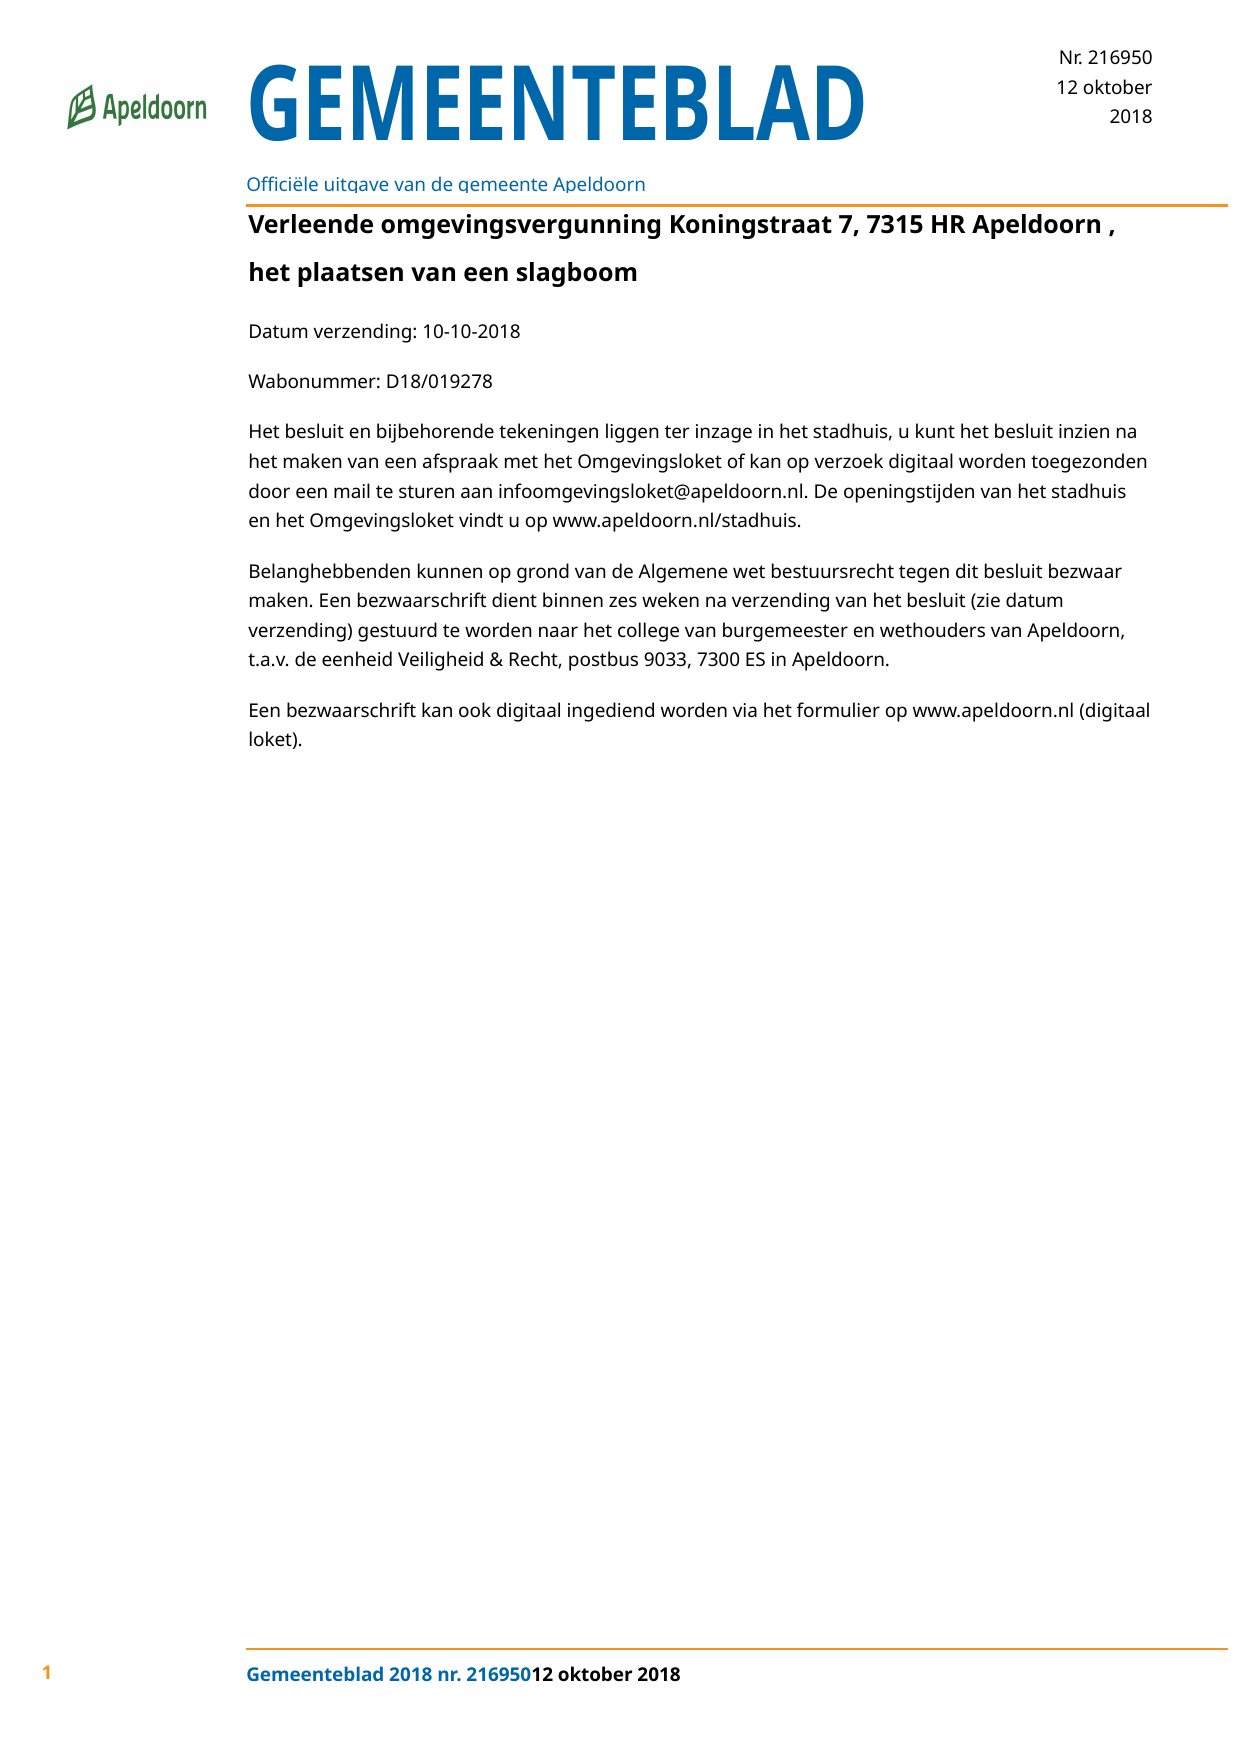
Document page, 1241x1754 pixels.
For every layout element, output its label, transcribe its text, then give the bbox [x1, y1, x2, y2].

text Verleende omgevingsvergunning Koningstraat 7, 7315 HR Apeldoorn , het plaatsen van een slagboom [248, 207, 1152, 288]
picture [41, 47, 231, 172]
text Het besluit en bijbehorende tekeningen liggen ter inzage in het stadhuis, u kunt het besluit inzien na het maken van een afspraak met het Omgevingsloket of kan op verzoek digitaal worden toegezonden door een mail te sturen aan infoomgevingsloket@apeldoorn.nl. De openingstijden van het stadhuis en het Omgevingsloket vindt u op www.apeldoorn.nl/stadhuis. [248, 419, 1152, 533]
text Belanghebbenden kunnen op grond van de Algemene wet bestuursrecht tegen dit besluit bezwaar maken. Een bezwaarschrift dient binnen zes weken na verzending van het besluit (zie datum verzending) gestuurd te worden naar het college van burgemeester en wethouders van Apeldoorn, t.a.v. de eenheid Veiligheid & Recht, postbus 9033, 7300 ES in Apeldoorn. [248, 558, 1152, 672]
text Wabonummer: D18/019278 [248, 368, 1152, 394]
text Een bezwaarschrift kan ook digitaal ingediend worden via het formulier op www.apeldoorn.nl (digitaal loket). [248, 697, 1152, 752]
text Datum verzending: 10-10-2018 [248, 318, 1152, 344]
